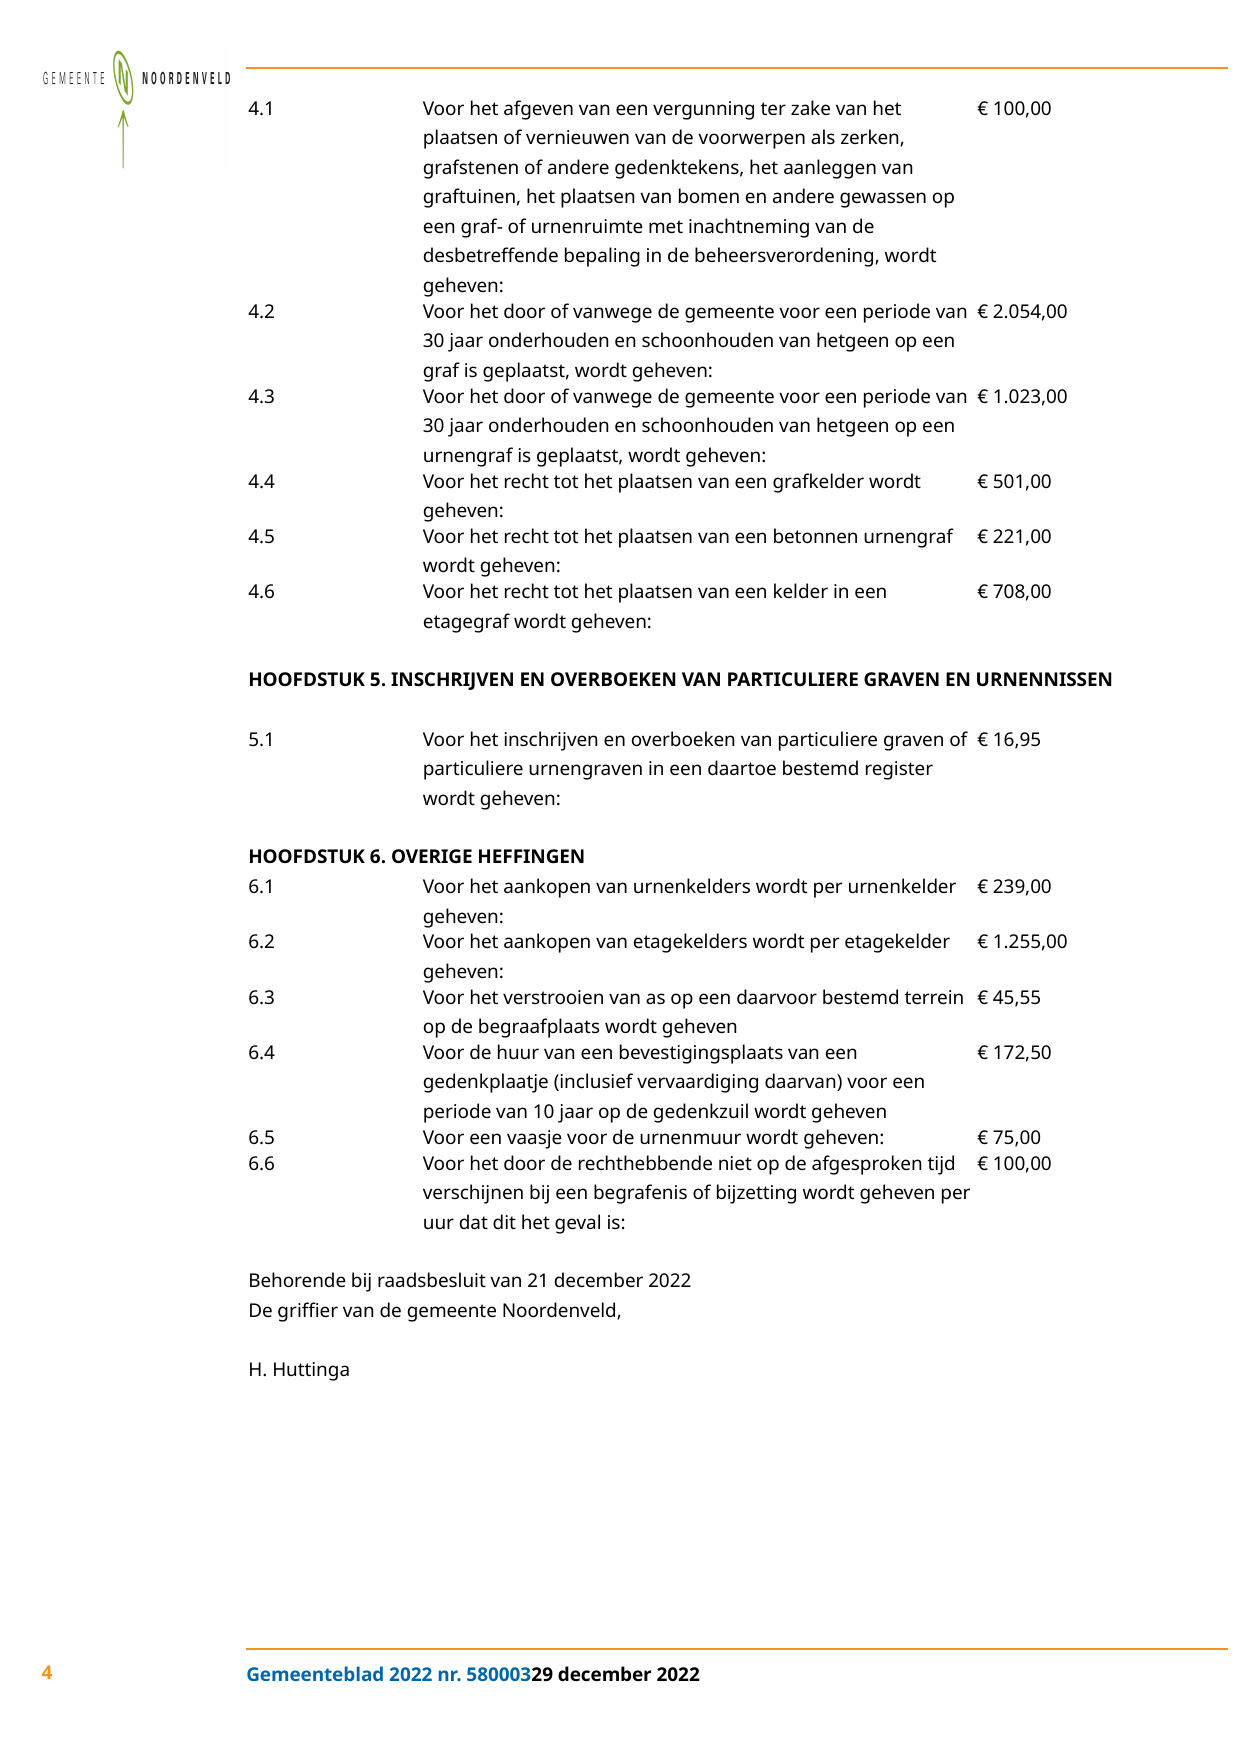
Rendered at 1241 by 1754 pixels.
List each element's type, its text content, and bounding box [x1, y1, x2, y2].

table_header € 16,95 [977, 726, 1152, 811]
text H. Huttinga [248, 1356, 1152, 1382]
table_cell Voor het recht tot het plaatsen van een betonnen urnengraf wordt geheven: [423, 523, 977, 578]
table_cell € 1.023,00 [977, 383, 1152, 468]
table_header Voor het afgeven van een vergunning ter zake van het plaatsen of vernieuwen van de voorwerpen als zerken, grafstenen of andere gedenktekens, het aanleggen van graftuinen, het plaatsen van bomen en andere gewassen op een graf- of urnenruimte met inachtneming van de desbetreffende bepaling in de beheersverordening, wordt geheven: [423, 95, 977, 298]
table_cell Voor het recht tot het plaatsen van een kelder in een etagegraf wordt geheven: [423, 579, 977, 634]
table_header 6.1 [248, 873, 423, 928]
text De griffier van de gemeente Noordenveld, [248, 1297, 1152, 1323]
table_header 5.1 [248, 726, 423, 811]
table_header Voor het inschrijven en overboeken van particuliere graven of particuliere urnengraven in een daartoe bestemd register wordt geheven: [423, 726, 977, 811]
table_cell Voor het door de rechthebbende niet op de afgesproken tijd verschijnen bij een begrafenis of bijzetting wordt geheven per uur dat dit het geval is: [423, 1150, 977, 1235]
table_cell Voor het door of vanwege de gemeente voor een periode van 30 jaar onderhouden en schoonhouden van hetgeen op een graf is geplaatst, wordt geheven: [423, 298, 977, 383]
table_cell 6.2 [248, 929, 423, 984]
table_header € 239,00 [977, 873, 1152, 928]
table_cell 6.4 [248, 1039, 423, 1124]
table_cell 4.2 [248, 298, 423, 383]
table_cell € 45,55 [977, 984, 1152, 1039]
table_cell 4.5 [248, 523, 423, 578]
table_cell 4.3 [248, 383, 423, 468]
text Behorende bij raadsbesluit van 21 december 2022 [248, 1267, 1152, 1293]
table_cell 6.6 [248, 1150, 423, 1235]
table_cell Voor het recht tot het plaatsen van een grafkelder wordt geheven: [423, 468, 977, 523]
table_cell € 100,00 [977, 1150, 1152, 1235]
picture [41, 47, 231, 172]
table_header 4.1 [248, 95, 423, 298]
table_cell € 708,00 [977, 579, 1152, 634]
table_cell 4.6 [248, 579, 423, 634]
table_cell € 75,00 [977, 1124, 1152, 1150]
table_cell 6.3 [248, 984, 423, 1039]
table_cell € 501,00 [977, 468, 1152, 523]
table_cell € 221,00 [977, 523, 1152, 578]
table_cell Voor een vaasje voor de urnenmuur wordt geheven: [423, 1124, 977, 1150]
table_cell € 172,50 [977, 1039, 1152, 1124]
table_cell € 2.054,00 [977, 298, 1152, 383]
table_cell 4.4 [248, 468, 423, 523]
table_cell 6.5 [248, 1124, 423, 1150]
table_cell Voor het aankopen van etagekelders wordt per etagekelder geheven: [423, 929, 977, 984]
text HOOFDSTUK 6. OVERIGE HEFFINGEN [248, 843, 1152, 869]
table_cell Voor de huur van een bevestigingsplaats van een gedenkplaatje (inclusief vervaardiging daarvan) voor een periode van 10 jaar op de gedenkzuil wordt geheven [423, 1039, 977, 1124]
table_cell Voor het verstrooien van as op een daarvoor bestemd terrein op de begraafplaats wordt geheven [423, 984, 977, 1039]
table_cell € 1.255,00 [977, 929, 1152, 984]
table_header Voor het aankopen van urnenkelders wordt per urnenkelder geheven: [423, 873, 977, 928]
table_header € 100,00 [977, 95, 1152, 298]
table_cell Voor het door of vanwege de gemeente voor een periode van 30 jaar onderhouden en schoonhouden van hetgeen op een urnengraf is geplaatst, wordt geheven: [423, 383, 977, 468]
text HOOFDSTUK 5. INSCHRIJVEN EN OVERBOEKEN VAN PARTICULIERE GRAVEN EN URNENNISSEN [248, 667, 1152, 692]
